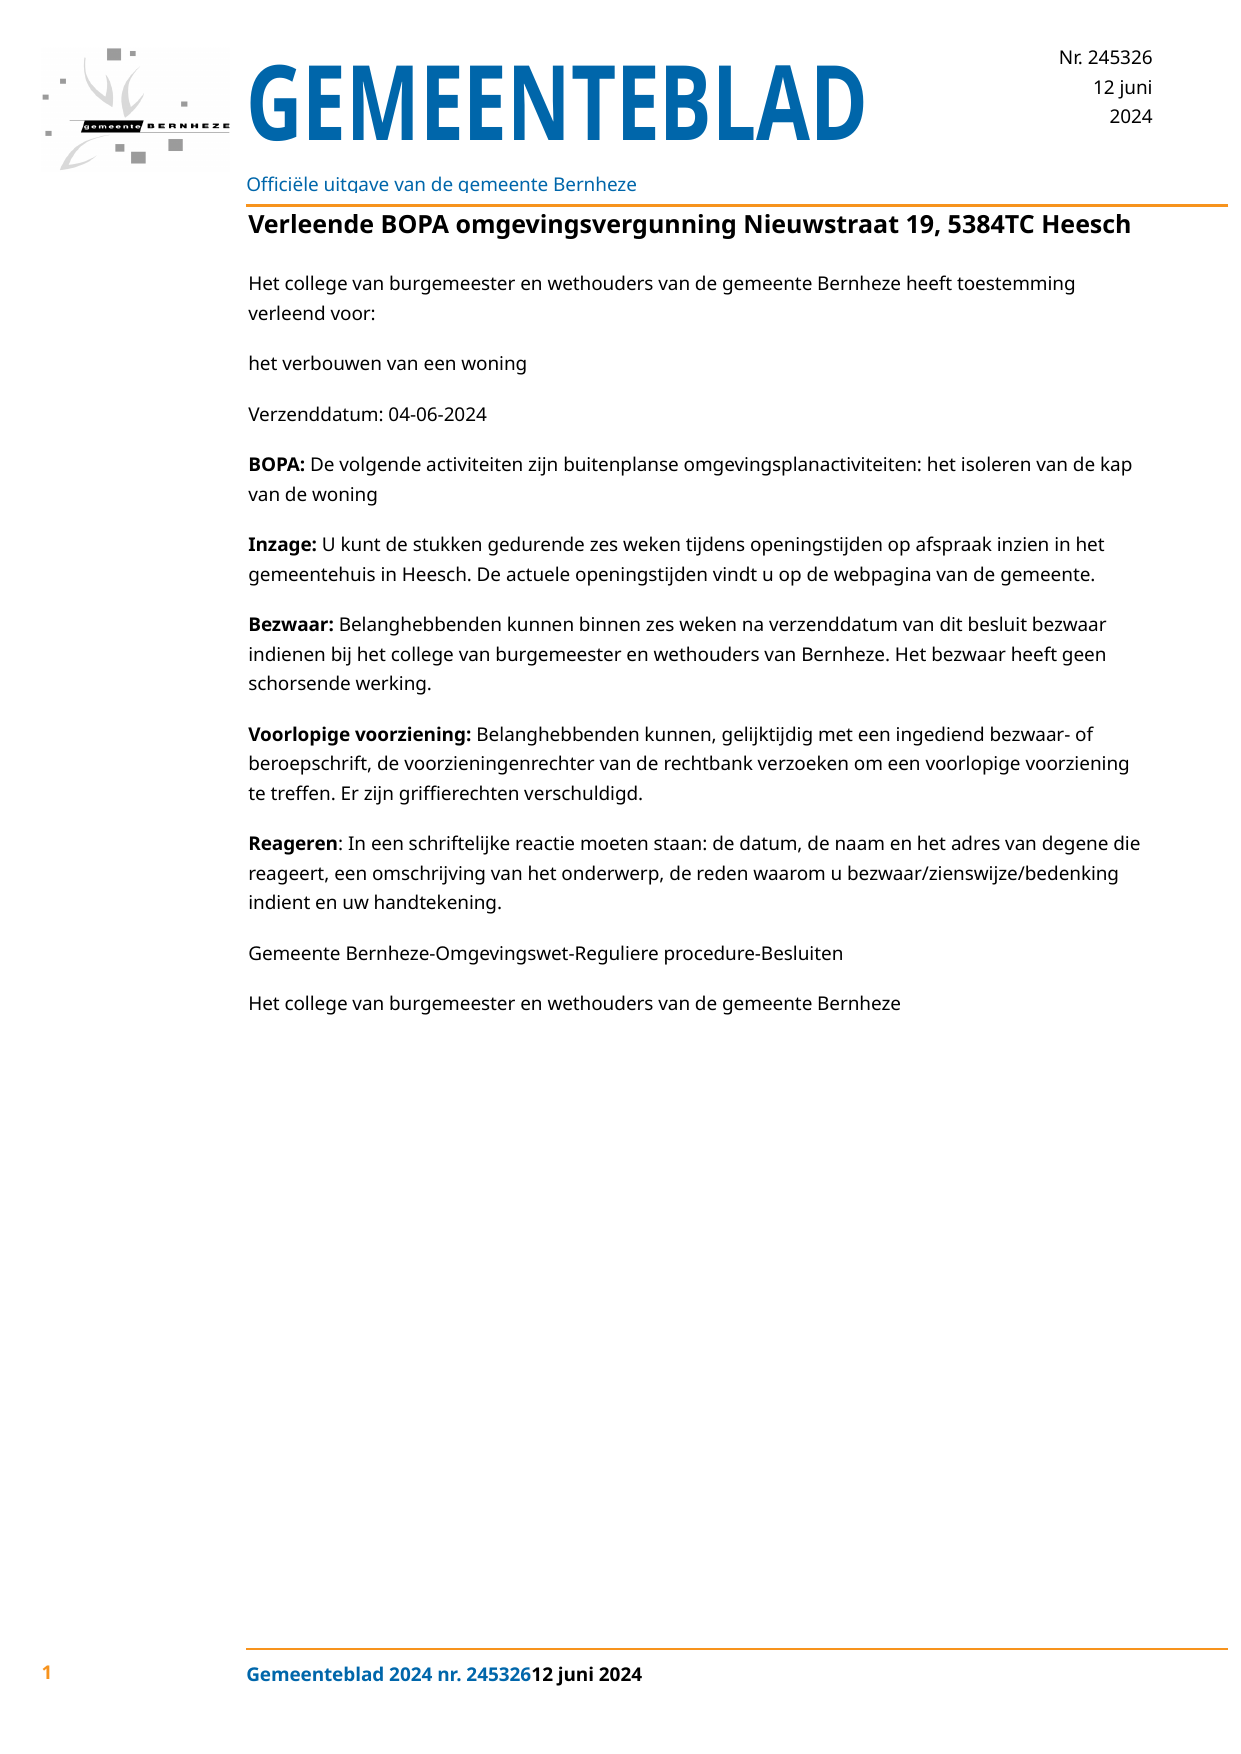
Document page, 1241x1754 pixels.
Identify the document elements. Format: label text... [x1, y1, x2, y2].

text Het college van burgemeester en wethouders van de gemeente Bernheze heeft toestemming verleend voor: [248, 270, 1152, 326]
text het verbouwen van een woning [248, 350, 1152, 376]
text BOPA: De volgende activiteiten zijn buitenplanse omgevingsplanactiviteiten: het isoleren van de kap van de woning [248, 451, 1152, 506]
text Voorlopige voorziening: Belanghebbenden kunnen, gelijktijdig met een ingediend bezwaar- of beroepschrift, de voorzieningenrechter van de rechtbank verzoeken om een voorlopige voorziening te treffen. Er zijn griffierechten verschuldigd. [248, 721, 1152, 806]
text Reageren: In een schriftelijke reactie moeten staan: de datum, de naam en het adres van degene die reageert, een omschrijving van het onderwerp, de reden waarom u bezwaar/zienswijze/bedenking indient en uw handtekening. [248, 830, 1152, 915]
text Het college van burgemeester en wethouders van de gemeente Bernheze [248, 990, 1152, 1016]
text Verleende BOPA omgevingsvergunning Nieuwstraat 19, 5384TC Heesch [248, 207, 1152, 241]
picture [41, 47, 231, 172]
text Inzage: U kunt de stukken gedurende zes weken tijdens openingstijden op afspraak inzien in het gemeentehuis in Heesch. De actuele openingstijden vindt u op de webpagina van de gemeente. [248, 531, 1152, 586]
text Gemeente Bernheze-Omgevingswet-Reguliere procedure-Besluiten [248, 940, 1152, 966]
text Verzenddatum: 04-06-2024 [248, 401, 1152, 426]
text Bezwaar: Belanghebbenden kunnen binnen zes weken na verzenddatum van dit besluit bezwaar indienen bij het college van burgemeester en wethouders van Bernheze. Het bezwaar heeft geen schorsende werking. [248, 611, 1152, 696]
